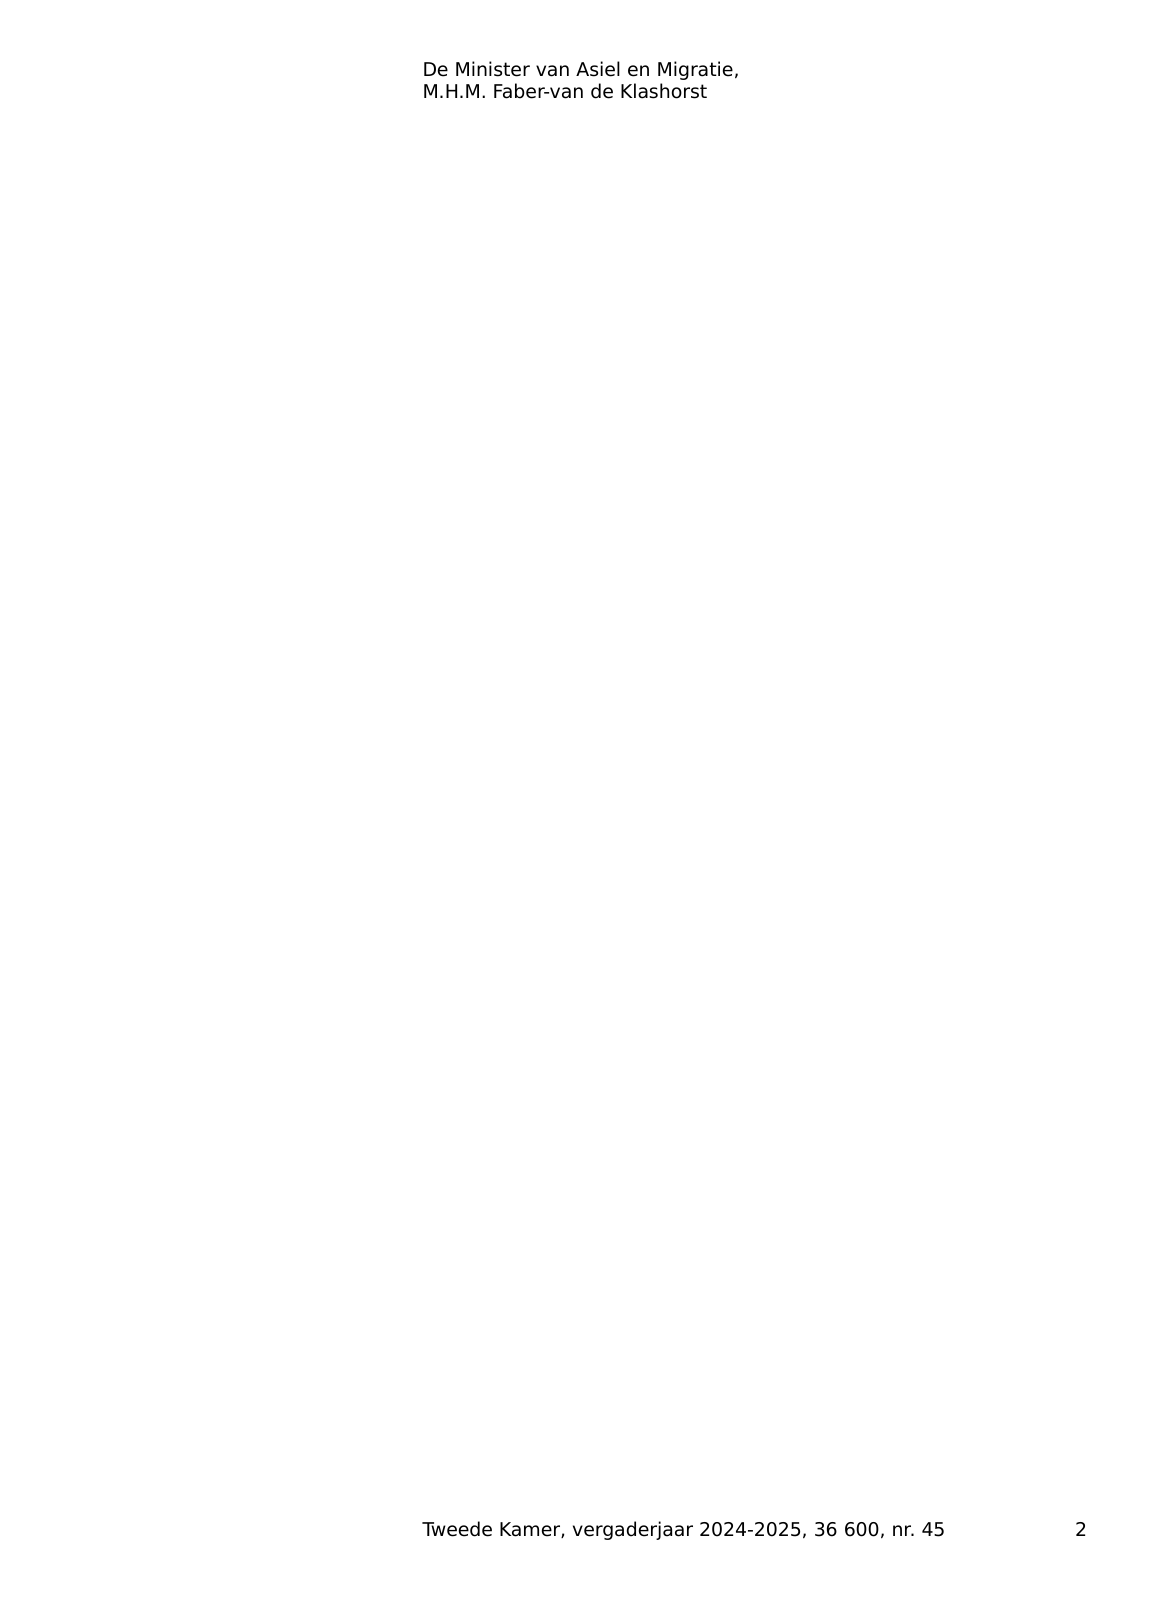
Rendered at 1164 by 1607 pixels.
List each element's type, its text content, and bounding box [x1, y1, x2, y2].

text De Minister van Asiel en Migratie, M.H.M. Faber-van de Klashorst [422, 59, 1087, 103]
